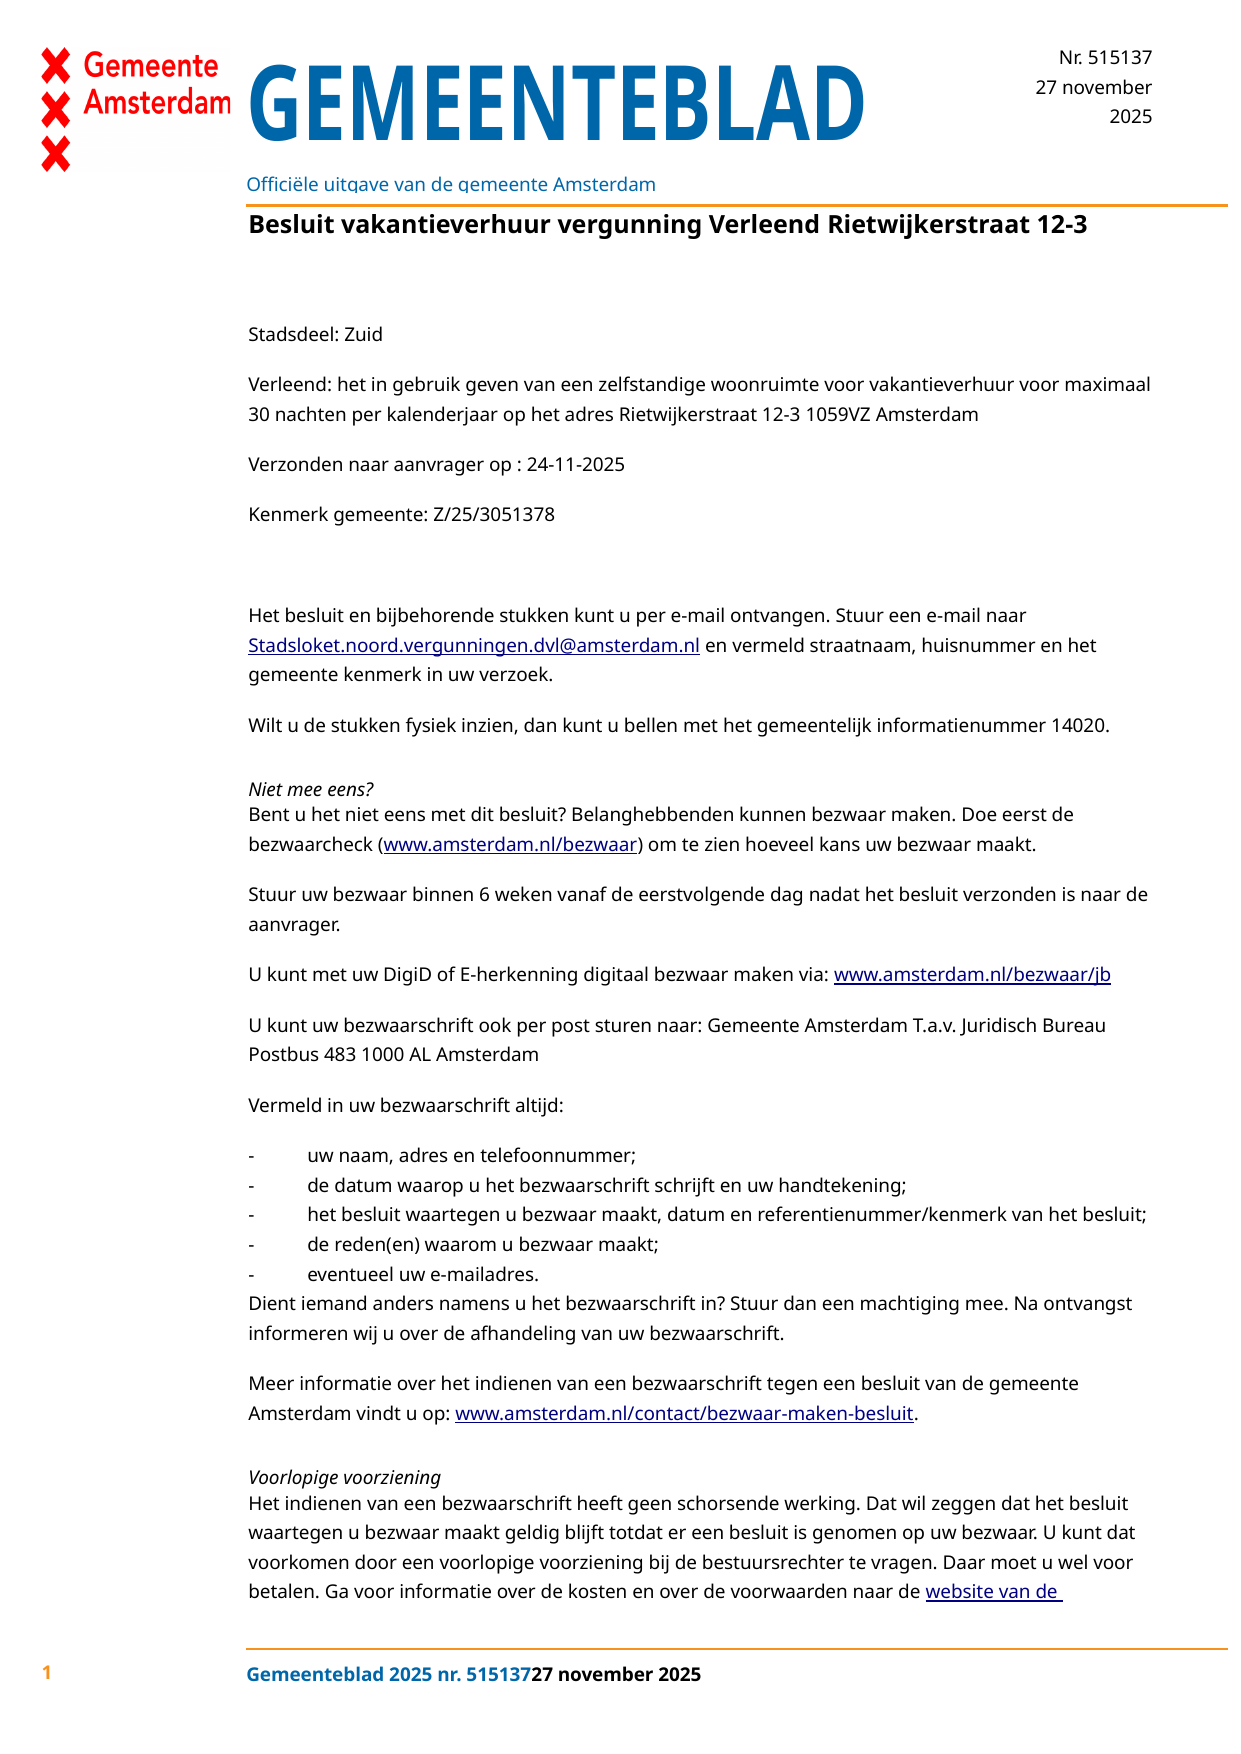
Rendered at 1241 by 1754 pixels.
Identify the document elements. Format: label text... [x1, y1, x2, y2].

text Stuur uw bezwaar binnen 6 weken vanaf de eerstvolgende dag nadat het besluit verzonden is naar de aanvrager. [248, 882, 1152, 937]
text U kunt met uw DigiD of E-herkenning digitaal bezwaar maken via: www.amsterdam.nl/bezwaar/jb [248, 962, 1152, 987]
picture [41, 47, 231, 172]
text Het besluit en bijbehorende stukken kunt u per e-mail ontvangen. Stuur een e-mail naar Stadsloket.noord.vergunningen.dvl@amsterdam.nl en vermeld straatnaam, huisnummer en het gemeente kenmerk in uw verzoek. [248, 602, 1152, 687]
text Verzonden naar aanvrager op : 24-11-2025 [248, 451, 1152, 477]
list uw naam, adres en telefoonnummer; [248, 1142, 1152, 1168]
text Het indienen van een bezwaarschrift heeft geen schorsende werking. Dat wil zeggen dat het besluit waartegen u bezwaar maakt geldig blijft totdat er een besluit is genomen op uw bezwaar. U kunt dat voorkomen door een voorlopige voorziening bij de bestuursrechter te vragen. Daar moet u wel voor betalen. Ga voor informatie over de kosten en over de voorwaarden naar de website van de [248, 1490, 1152, 1604]
text Niet mee eens? [248, 776, 1152, 802]
text Besluit vakantieverhuur vergunning Verleend Rietwijkerstraat 12-3 [248, 207, 1152, 241]
text Wilt u de stukken fysiek inzien, dan kunt u bellen met het gemeentelijk informatienummer 14020. [248, 712, 1152, 738]
text Meer informatie over het indienen van een bezwaarschrift tegen een besluit van de gemeente Amsterdam vindt u op: www.amsterdam.nl/contact/bezwaar-maken-besluit. [248, 1370, 1152, 1426]
text Verleend: het in gebruik geven van een zelfstandige woonruimte voor vakantieverhuur voor maximaal 30 nachten per kalenderjaar op het adres Rietwijkerstraat 12-3 1059VZ Amsterdam [248, 371, 1152, 426]
text Dient iemand anders namens u het bezwaarschrift in? Stuur dan een machtiging mee. Na ontvangst informeren wij u over de afhandeling van uw bezwaarschrift. [248, 1290, 1152, 1346]
list eventueel uw e-mailadres. [248, 1261, 1152, 1287]
text Voorlopige voorziening [248, 1464, 1152, 1490]
text U kunt uw bezwaarschrift ook per post sturen naar: Gemeente Amsterdam T.a.v. Juridisch Bureau Postbus 483 1000 AL Amsterdam [248, 1012, 1152, 1067]
text Bent u het niet eens met dit besluit? Belanghebbenden kunnen bezwaar maken. Doe eerst de bezwaarcheck (www.amsterdam.nl/bezwaar) om te zien hoeveel kans uw bezwaar maakt. [248, 802, 1152, 857]
list de datum waarop u het bezwaarschrift schrijft en uw handtekening; [248, 1172, 1152, 1198]
text Stadsdeel: Zuid [248, 321, 1152, 346]
text Vermeld in uw bezwaarschrift altijd: [248, 1092, 1152, 1118]
text Kenmerk gemeente: Z/25/3051378 [248, 502, 1152, 527]
list het besluit waartegen u bezwaar maakt, datum en referentienummer/kenmerk van het besluit; [248, 1202, 1152, 1227]
list de reden(en) waarom u bezwaar maakt; [248, 1231, 1152, 1257]
